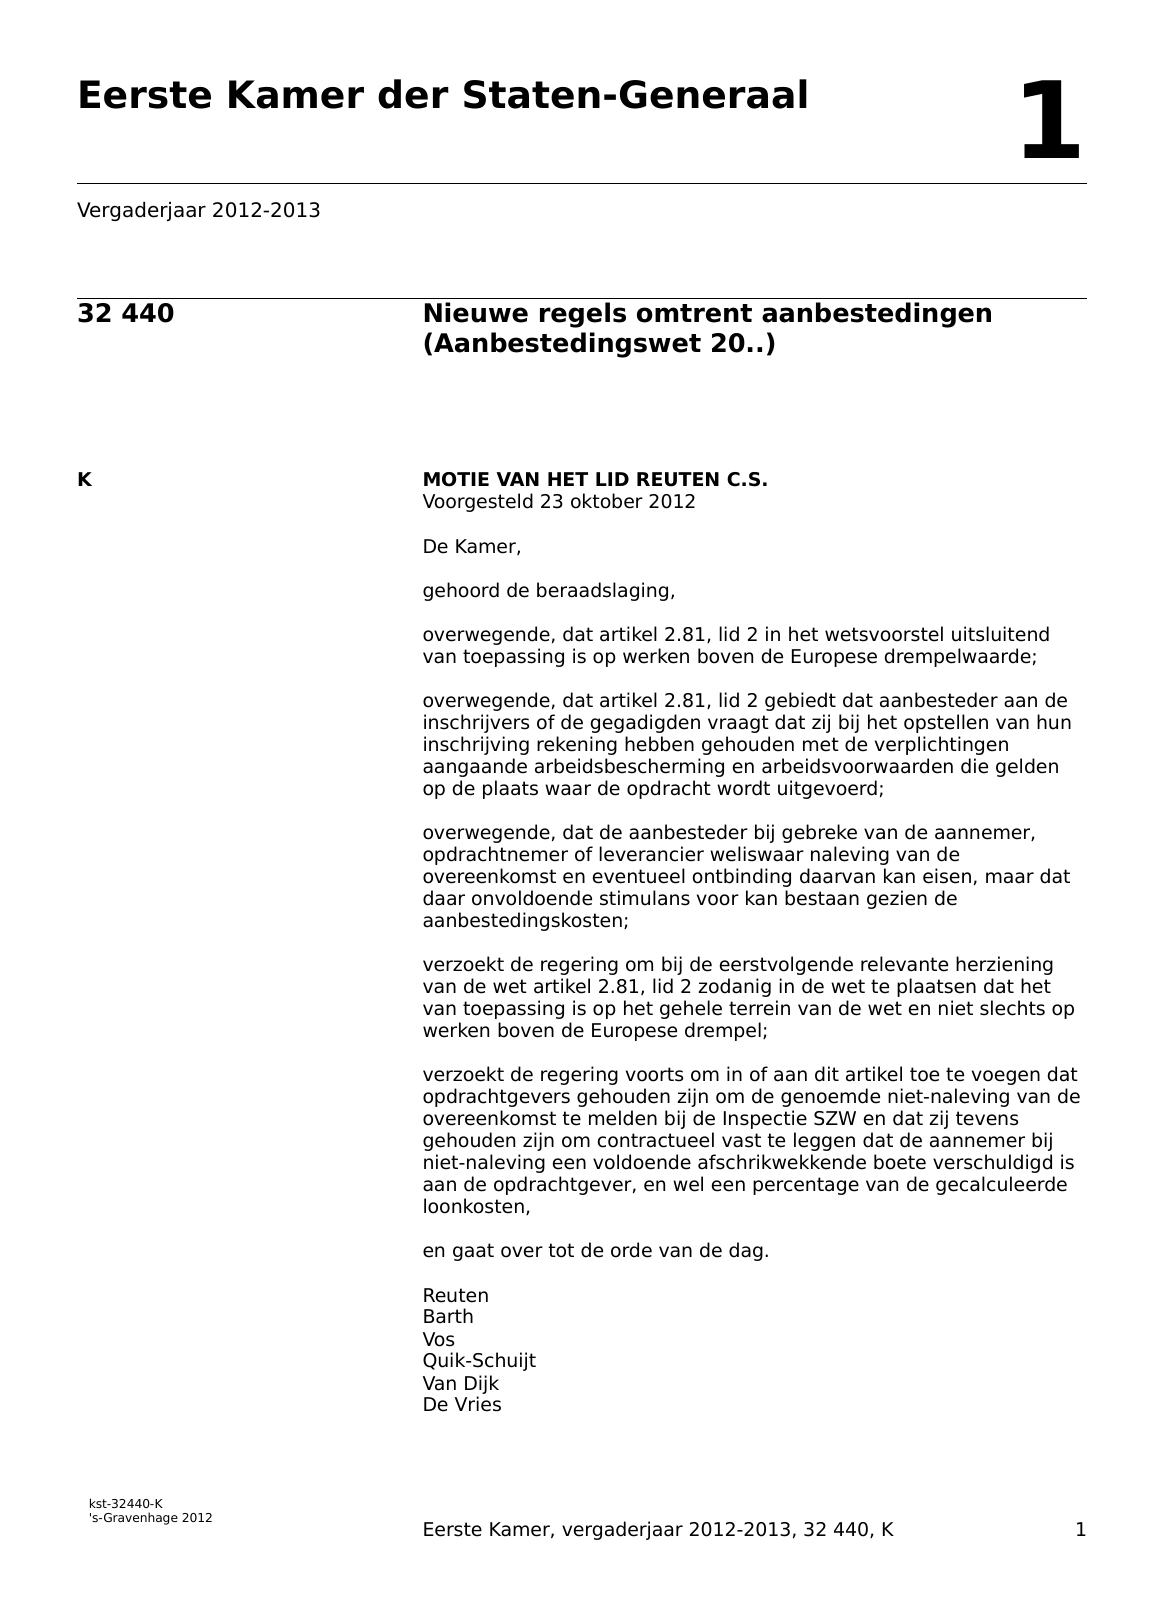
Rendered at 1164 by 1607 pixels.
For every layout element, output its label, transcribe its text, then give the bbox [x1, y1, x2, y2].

text De Kamer, [422, 536, 1087, 557]
text Reuten [422, 1284, 1087, 1306]
text Barth [422, 1306, 1087, 1328]
text overwegende, dat de aanbesteder bij gebreke van de aannemer, opdrachtnemer of leverancier weliswaar naleving van de overeenkomst en eventueel ontbinding daarvan kan eisen, maar dat daar onvoldoende stimulans voor kan bestaan gezien de aanbestedingskosten; [422, 822, 1087, 932]
table_header 1 [886, 59, 1087, 183]
text overwegende, dat artikel 2.81, lid 2 in het wetsvoorstel uitsluitend van toepassing is op werken boven de Europese drempelwaarde; [422, 624, 1087, 668]
text Vos [422, 1328, 1087, 1350]
text en gaat over tot de orde van de dag. [422, 1240, 1087, 1262]
table_header Eerste Kamer der Staten-Generaal [77, 59, 886, 183]
text verzoekt de regering voorts om in of aan dit artikel toe te voegen dat opdrachtgevers gehouden zijn om de genoemde niet-naleving van de overeenkomst te melden bij de Inspectie SZW en dat zij tevens gehouden zijn om contractueel vast te leggen dat de aannemer bij niet-naleving een voldoende afschrikwekkende boete verschuldigd is aan de opdrachtgever, en wel een percentage van de gecalculeerde loonkosten, [422, 1064, 1087, 1218]
text Van Dijk [422, 1372, 1087, 1394]
subtitle 32 440 Nieuwe regels omtrent aanbestedingen (Aanbestedingswet 20..) [77, 299, 1087, 358]
text overwegende, dat artikel 2.81, lid 2 gebiedt dat aanbesteder aan de inschrijvers of de gegadigden vraagt dat zij bij het opstellen van hun inschrijving rekening hebben gehouden met de verplichtingen aangaande arbeidsbescherming en arbeidsvoorwaarden die gelden op de plaats waar de opdracht wordt uitgevoerd; [422, 690, 1087, 800]
text verzoekt de regering om bij de eerstvolgende relevante herziening van de wet artikel 2.81, lid 2 zodanig in de wet te plaatsen dat het van toepassing is op het gehele terrein van de wet en niet slechts op werken boven de Europese drempel; [422, 954, 1087, 1042]
table_cell Vergaderjaar 2012-2013 [77, 184, 1087, 298]
subtitle K MOTIE VAN HET LID REUTEN C.S. [77, 469, 1087, 491]
text Voorgesteld 23 oktober 2012 [422, 491, 1087, 513]
text gehoord de beraadslaging, [422, 580, 1087, 602]
text Quik-Schuijt [422, 1350, 1087, 1372]
text 's-Gravenhage 2012 [88, 1511, 323, 1525]
text kst-32440-K [88, 1497, 323, 1511]
text De Vries [422, 1394, 1087, 1416]
